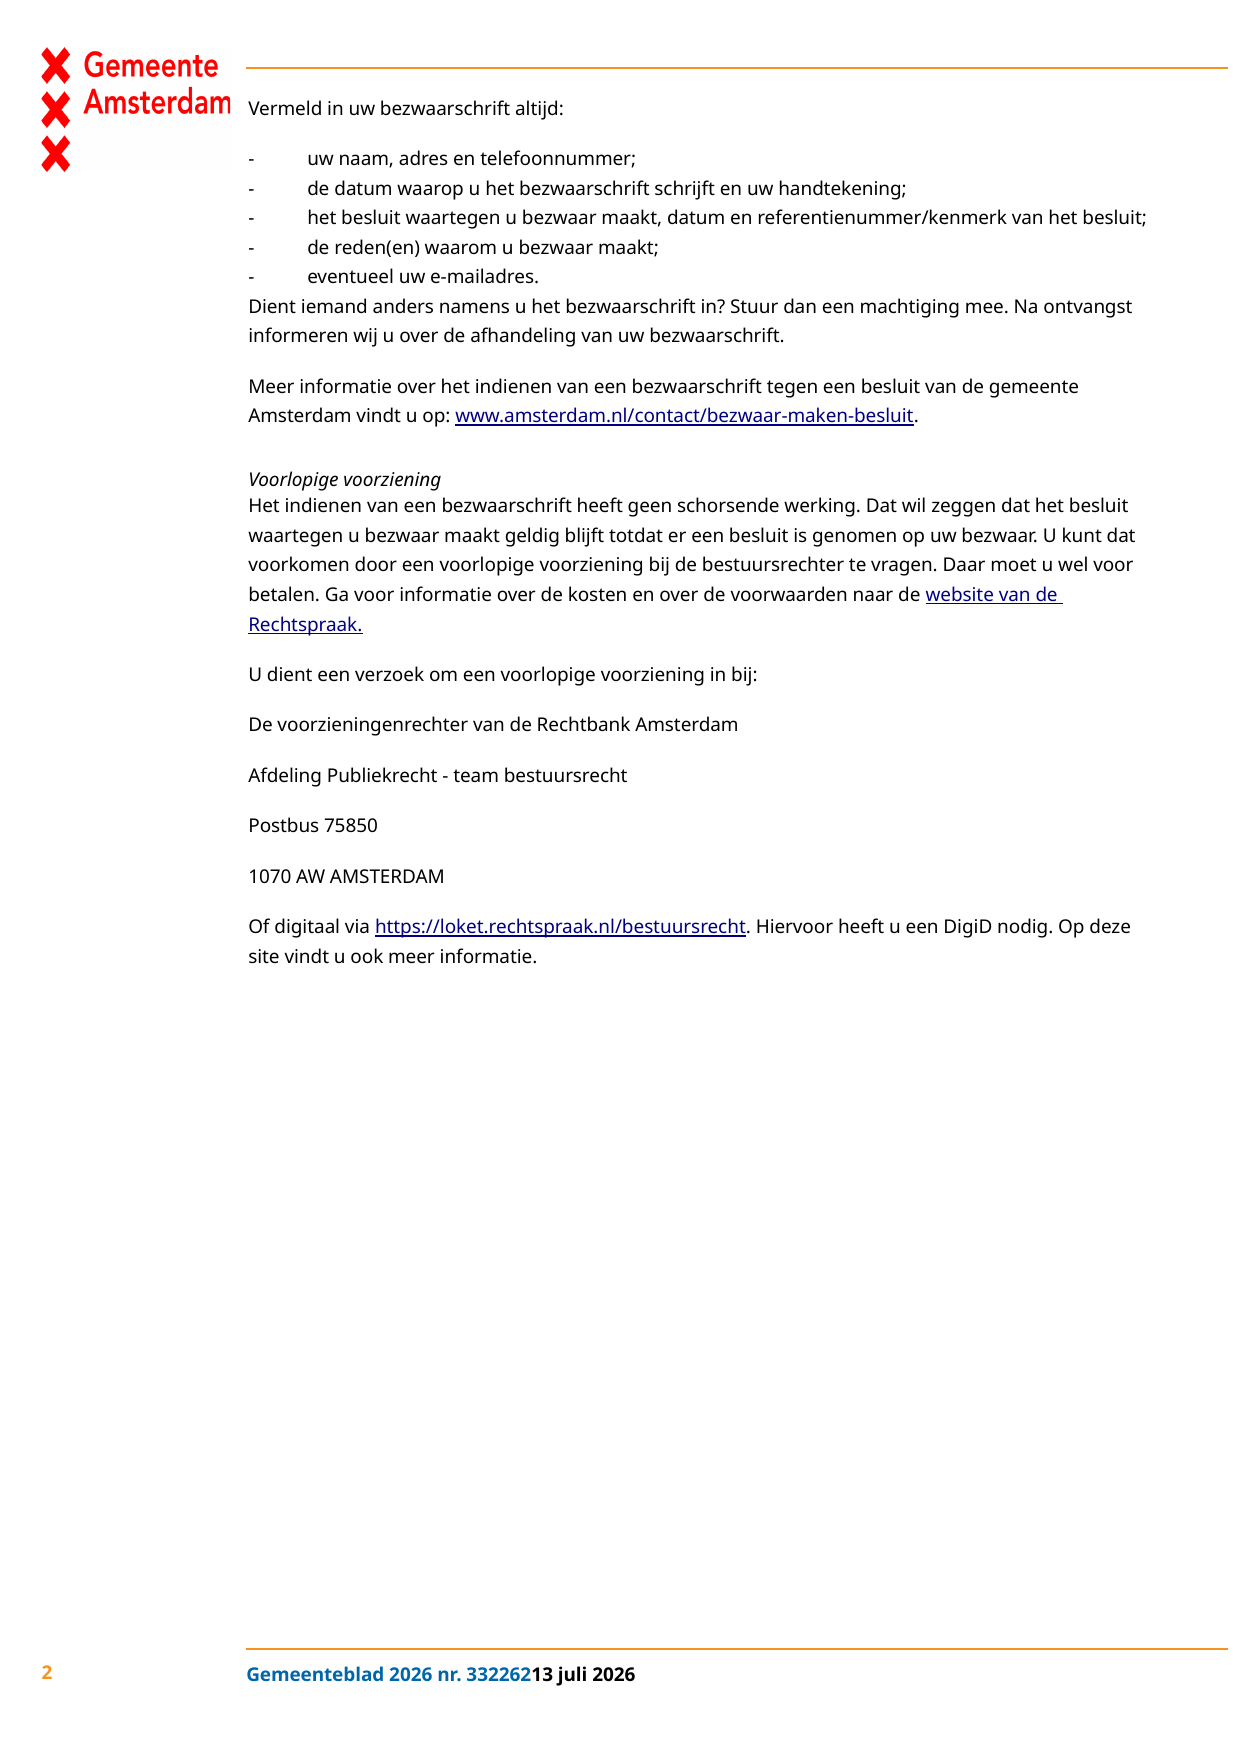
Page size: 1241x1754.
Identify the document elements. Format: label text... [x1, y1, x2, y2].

text U dient een verzoek om een voorlopige voorziening in bij: [248, 661, 1152, 687]
text Dient iemand anders namens u het bezwaarschrift in? Stuur dan een machtiging mee. Na ontvangst informeren wij u over de afhandeling van uw bezwaarschrift. [248, 293, 1152, 348]
list het besluit waartegen u bezwaar maakt, datum en referentienummer/kenmerk van het besluit; [248, 204, 1152, 230]
list de datum waarop u het bezwaarschrift schrijft en uw handtekening; [248, 175, 1152, 201]
text Meer informatie over het indienen van een bezwaarschrift tegen een besluit van de gemeente Amsterdam vindt u op: www.amsterdam.nl/contact/bezwaar-maken-besluit. [248, 373, 1152, 428]
text Het indienen van een bezwaarschrift heeft geen schorsende werking. Dat wil zeggen dat het besluit waartegen u bezwaar maakt geldig blijft totdat er een besluit is genomen op uw bezwaar. U kunt dat voorkomen door een voorlopige voorziening bij de bestuursrechter te vragen. Daar moet u wel voor betalen. Ga voor informatie over de kosten en over de voorwaarden naar de website van de Rechtspraak. [248, 492, 1152, 636]
text Postbus 75850 [248, 812, 1152, 838]
text Voorlopige voorziening [248, 467, 1152, 492]
list uw naam, adres en telefoonnummer; [248, 145, 1152, 171]
text Of digitaal via https://loket.rechtspraak.nl/bestuursrecht. Hiervoor heeft u een DigiD nodig. Op deze site vindt u ook meer informatie. [248, 913, 1152, 968]
text 1070 AW AMSTERDAM [248, 863, 1152, 888]
list de reden(en) waarom u bezwaar maakt; [248, 234, 1152, 260]
text Vermeld in uw bezwaarschrift altijd: [248, 95, 1152, 121]
text Afdeling Publiekrecht - team bestuursrecht [248, 762, 1152, 788]
picture [41, 47, 231, 172]
text De voorzieningenrechter van de Rechtbank Amsterdam [248, 712, 1152, 737]
list eventueel uw e-mailadres. [248, 263, 1152, 289]
